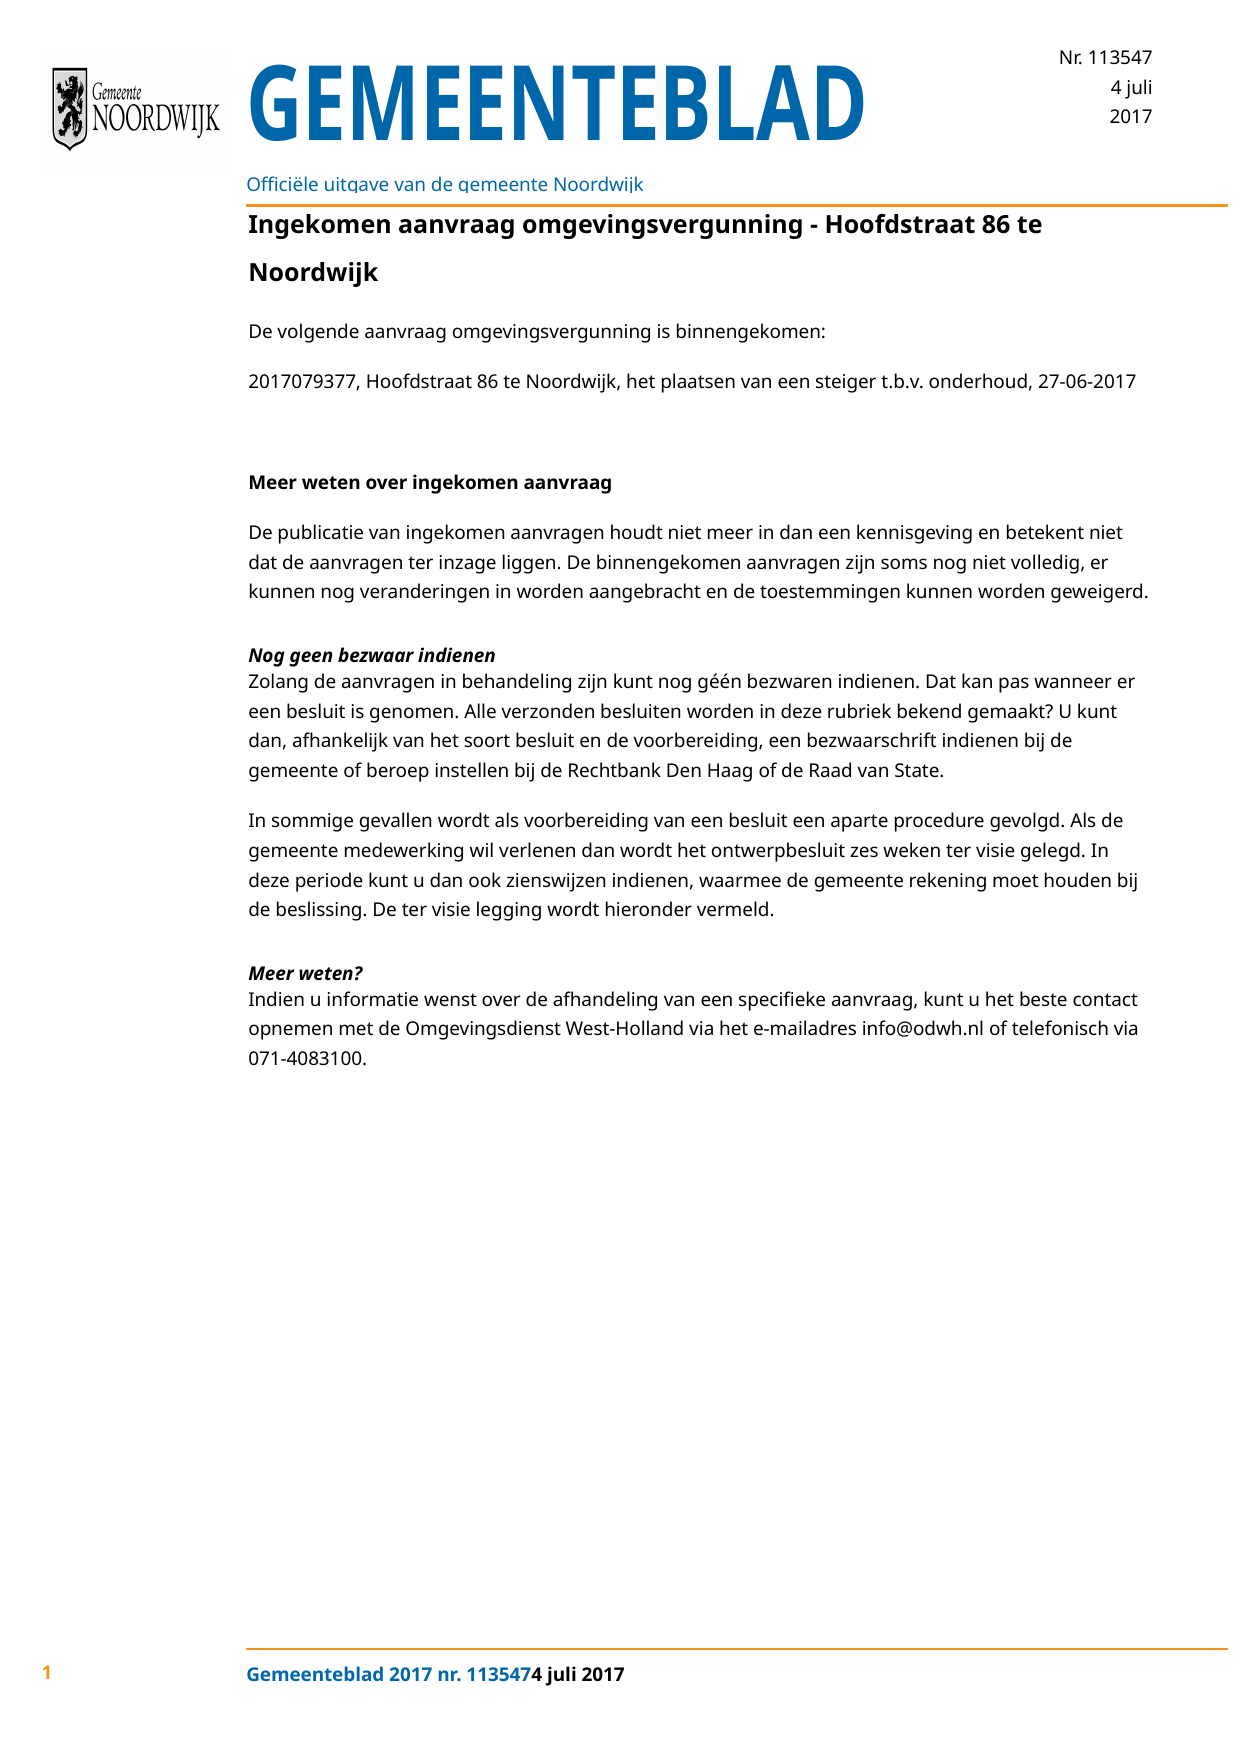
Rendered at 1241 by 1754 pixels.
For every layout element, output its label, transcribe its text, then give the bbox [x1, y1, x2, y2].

text Indien u informatie wenst over de afhandeling van een specifieke aanvraag, kunt u het beste contact opnemen met de Omgevingsdienst West-Holland via het e-mailadres info@odwh.nl of telefonisch via 071-4083100. [248, 986, 1152, 1071]
picture [41, 47, 231, 172]
text De publicatie van ingekomen aanvragen houdt niet meer in dan een kennisgeving en betekent niet dat de aanvragen ter inzage liggen. De binnengekomen aanvragen zijn soms nog niet volledig, er kunnen nog veranderingen in worden aangebracht en de toestemmingen kunnen worden geweigerd. [248, 519, 1152, 604]
text Meer weten? [248, 960, 1152, 986]
text Meer weten over ingekomen aanvraag [248, 469, 1152, 495]
text Ingekomen aanvraag omgevingsvergunning - Hoofdstraat 86 te Noordwijk [248, 207, 1152, 288]
text Zolang de aanvragen in behandeling zijn kunt nog géén bezwaren indienen. Dat kan pas wanneer er een besluit is genomen. Alle verzonden besluiten worden in deze rubriek bekend gemaakt? U kunt dan, afhankelijk van het soort besluit en de voorbereiding, een bezwaarschrift indienen bij de gemeente of beroep instellen bij de Rechtbank Den Haag of de Raad van State. [248, 668, 1152, 783]
text De volgende aanvraag omgevingsvergunning is binnengekomen: [248, 318, 1152, 344]
text In sommige gevallen wordt als voorbereiding van een besluit een aparte procedure gevolgd. Als de gemeente medewerking wil verlenen dan wordt het ontwerpbesluit zes weken ter visie gelegd. In deze periode kunt u dan ook zienswijzen indienen, waarmee de gemeente rekening moet houden bij de beslissing. De ter visie legging wordt hieronder vermeld. [248, 808, 1152, 922]
text 2017079377, Hoofdstraat 86 te Noordwijk, het plaatsen van een steiger t.b.v. onderhoud, 27-06-2017 [248, 368, 1152, 394]
text Nog geen bezwaar indienen [248, 643, 1152, 668]
